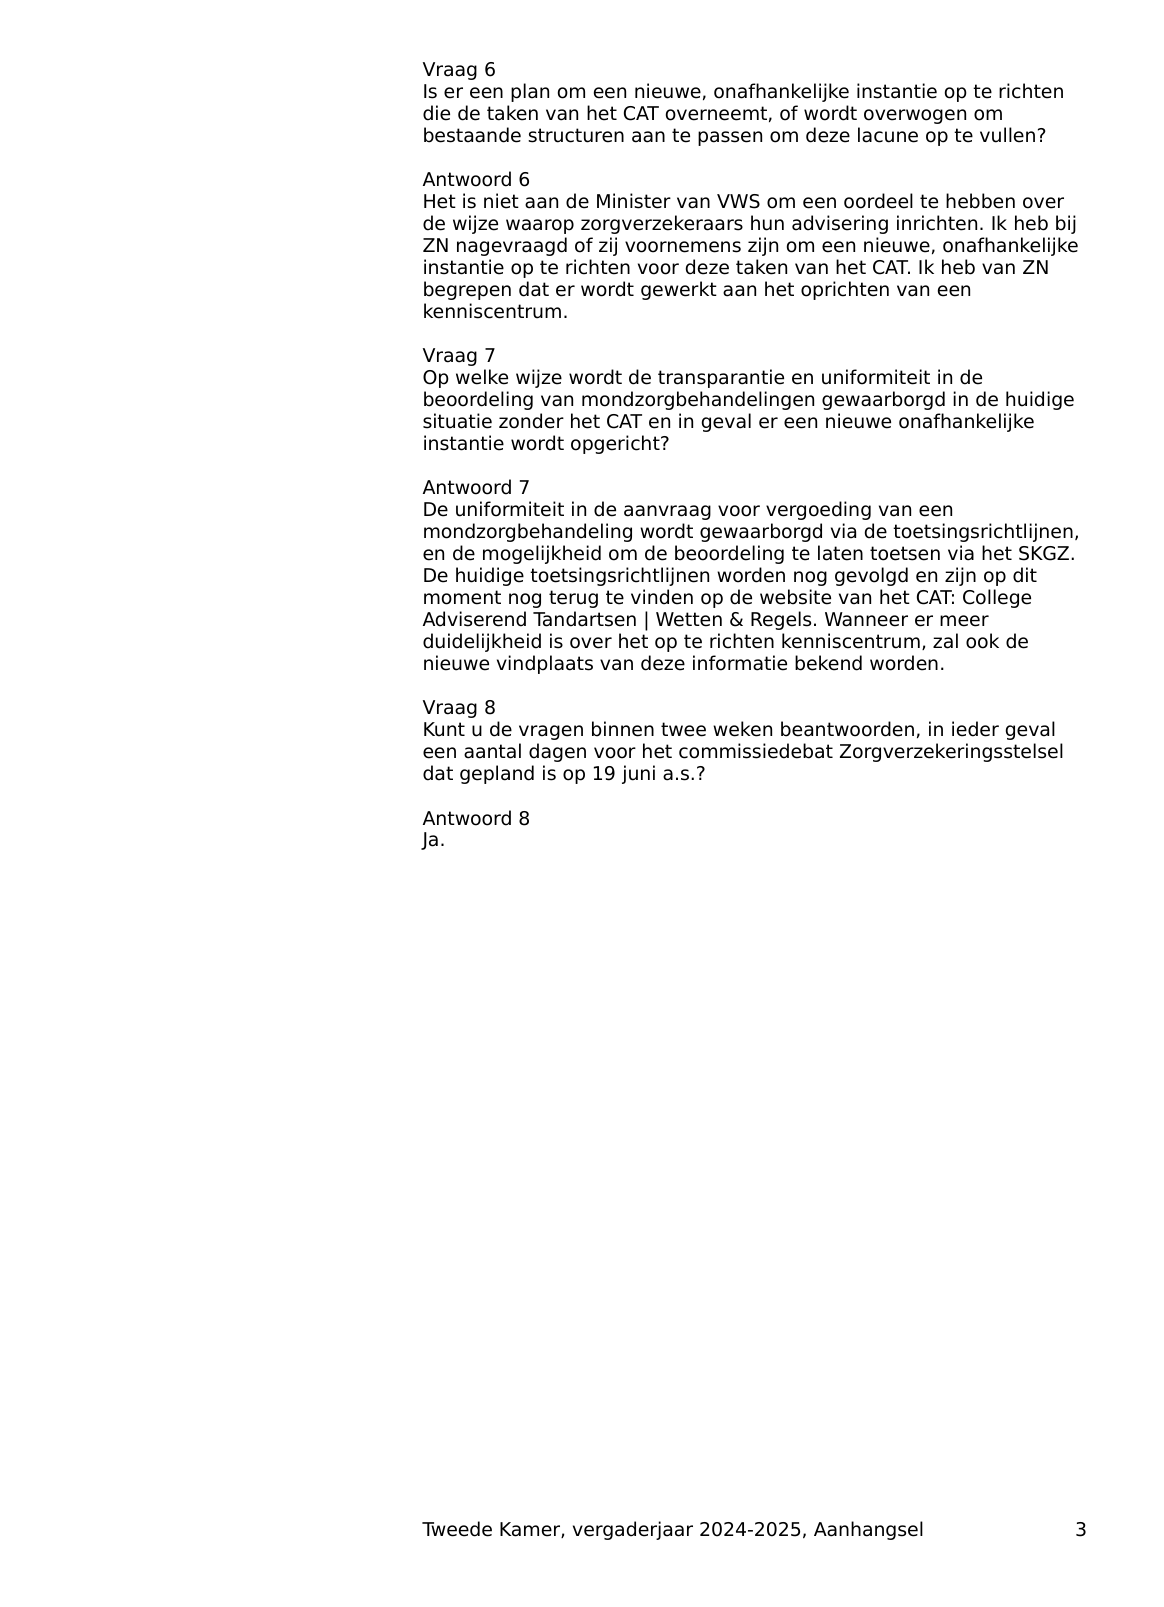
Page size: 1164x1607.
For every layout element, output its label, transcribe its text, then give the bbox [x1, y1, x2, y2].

text Antwoord 6 [422, 169, 1087, 191]
text Antwoord 7 [422, 477, 1087, 499]
text De uniformiteit in de aanvraag voor vergoeding van een mondzorgbehandeling wordt gewaarborgd via de toetsingsrichtlijnen, en de mogelijkheid om de beoordeling te laten toetsen via het SKGZ. De huidige toetsingsrichtlijnen worden nog gevolgd en zijn op dit moment nog terug te vinden op de website van het CAT: College Adviserend Tandartsen | Wetten & Regels. Wanneer er meer duidelijkheid is over het op te richten kenniscentrum, zal ook de nieuwe vindplaats van deze informatie bekend worden. [422, 499, 1087, 675]
text Vraag 6 [422, 59, 1087, 81]
text Het is niet aan de Minister van VWS om een oordeel te hebben over de wijze waarop zorgverzekeraars hun advisering inrichten. Ik heb bij ZN nagevraagd of zij voornemens zijn om een nieuwe, onafhankelijke instantie op te richten voor deze taken van het CAT. Ik heb van ZN begrepen dat er wordt gewerkt aan het oprichten van een kenniscentrum. [422, 191, 1087, 323]
text Vraag 8 [422, 697, 1087, 719]
text Is er een plan om een nieuwe, onafhankelijke instantie op te richten die de taken van het CAT overneemt, of wordt overwogen om bestaande structuren aan te passen om deze lacune op te vullen? [422, 81, 1087, 147]
text Ja. [422, 829, 1087, 851]
text Vraag 7 [422, 345, 1087, 367]
text Antwoord 8 [422, 807, 1087, 829]
text Op welke wijze wordt de transparantie en uniformiteit in de beoordeling van mondzorgbehandelingen gewaarborgd in de huidige situatie zonder het CAT en in geval er een nieuwe onafhankelijke instantie wordt opgericht? [422, 367, 1087, 455]
text Kunt u de vragen binnen twee weken beantwoorden, in ieder geval een aantal dagen voor het commissiedebat Zorgverzekeringsstelsel dat gepland is op 19 juni a.s.? [422, 719, 1087, 785]
